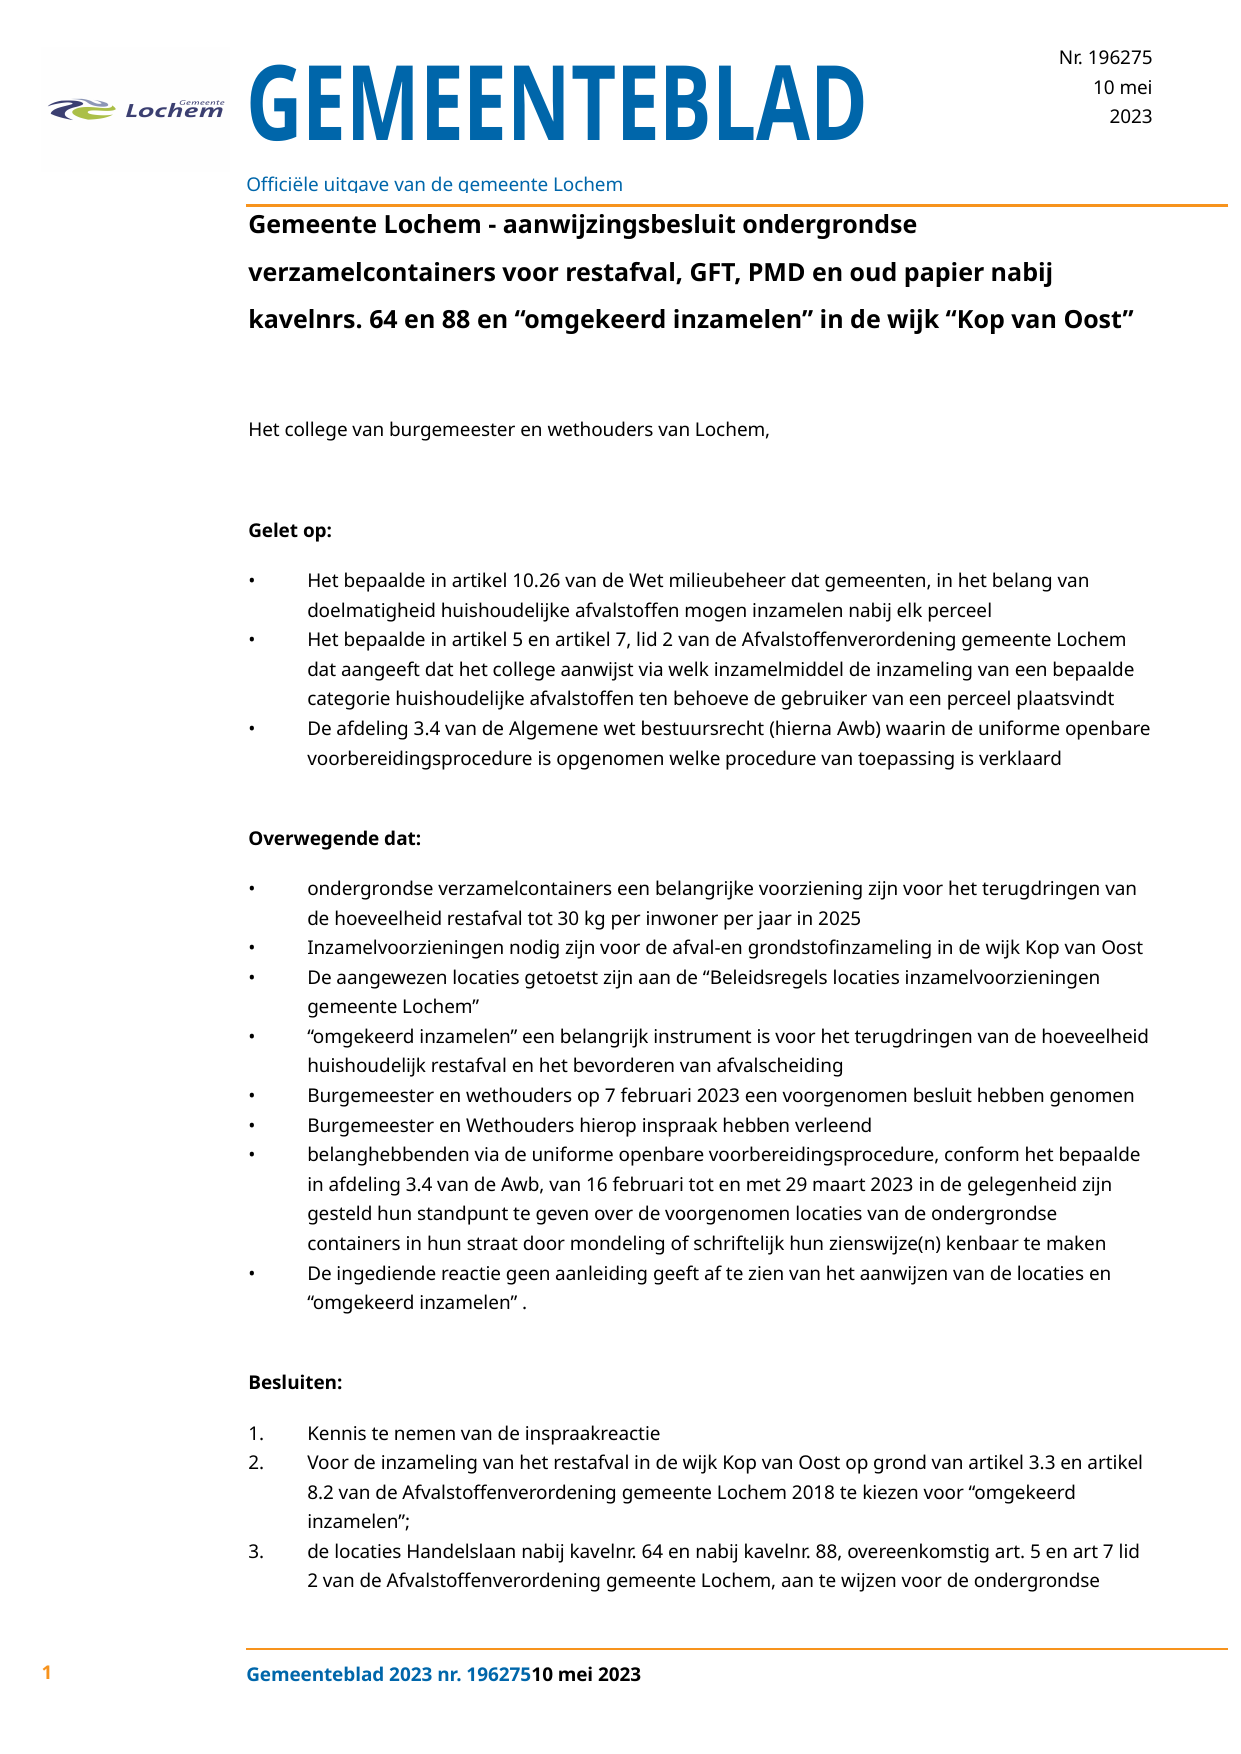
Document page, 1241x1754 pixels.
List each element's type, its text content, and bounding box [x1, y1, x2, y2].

list Burgemeester en wethouders op 7 februari 2023 een voorgenomen besluit hebben genomen [248, 1082, 1152, 1108]
list Burgemeester en Wethouders hierop inspraak hebben verleend [248, 1112, 1152, 1137]
list Het bepaalde in artikel 5 en artikel 7, lid 2 van de Afvalstoffenverordening gemeente Lochem dat aangeeft dat het college aanwijst via welk inzamelmiddel de inzameling van een bepaalde categorie huishoudelijke afvalstoffen ten behoeve de gebruiker van een perceel plaatsvindt [248, 626, 1152, 711]
list Kennis te nemen van de inspraakreactie [248, 1420, 1152, 1445]
list Inzamelvoorzieningen nodig zijn voor de afval-en grondstofinzameling in de wijk Kop van Oost [248, 934, 1152, 960]
list De aangewezen locaties getoetst zijn aan de “Beleidsregels locaties inzamelvoorzieningen gemeente Lochem” [248, 964, 1152, 1019]
list belanghebbenden via de uniforme openbare voorbereidingsprocedure, conform het bepaalde in afdeling 3.4 van de Awb, van 16 februari tot en met 29 maart 2023 in de gelegenheid zijn gesteld hun standpunt te geven over de voorgenomen locaties van de ondergrondse containers in hun straat door mondeling of schriftelijk hun zienswijze(n) kenbaar te maken [248, 1141, 1152, 1256]
list de locaties Handelslaan nabij kavelnr. 64 en nabij kavelnr. 88, overeenkomstig art. 5 en art 7 lid 2 van de Afvalstoffenverordening gemeente Lochem, aan te wijzen voor de ondergrondse [248, 1538, 1152, 1593]
text Overwegende dat: [248, 825, 1152, 850]
list De ingediende reactie geen aanleiding geeft af te zien van het aanwijzen van de locaties en “omgekeerd inzamelen” . [248, 1260, 1152, 1315]
list Voor de inzameling van het restafval in de wijk Kop van Oost op grond van artikel 3.3 en artikel 8.2 van de Afvalstoffenverordening gemeente Lochem 2018 te kiezen voor “omgekeerd inzamelen”; [248, 1449, 1152, 1534]
text Gemeente Lochem - aanwijzingsbesluit ondergrondse verzamelcontainers voor restafval, GFT, PMD en oud papier nabij kavelnrs. 64 en 88 en “omgekeerd inzamelen” in de wijk “Kop van Oost” [248, 207, 1152, 336]
text Gelet op: [248, 517, 1152, 542]
text Besluiten: [248, 1369, 1152, 1395]
list ondergrondse verzamelcontainers een belangrijke voorziening zijn voor het terugdringen van de hoeveelheid restafval tot 30 kg per inwoner per jaar in 2025 [248, 875, 1152, 930]
text Het college van burgemeester en wethouders van Lochem, [248, 416, 1152, 442]
list Het bepaalde in artikel 10.26 van de Wet milieubeheer dat gemeenten, in het belang van doelmatigheid huishoudelijke afvalstoffen mogen inzamelen nabij elk perceel [248, 567, 1152, 622]
list “omgekeerd inzamelen” een belangrijk instrument is voor het terugdringen van de hoeveelheid huishoudelijk restafval en het bevorderen van afvalscheiding [248, 1023, 1152, 1078]
picture [41, 47, 231, 172]
list De afdeling 3.4 van de Algemene wet bestuursrecht (hierna Awb) waarin de uniforme openbare voorbereidingsprocedure is opgenomen welke procedure van toepassing is verklaard [248, 715, 1152, 770]
